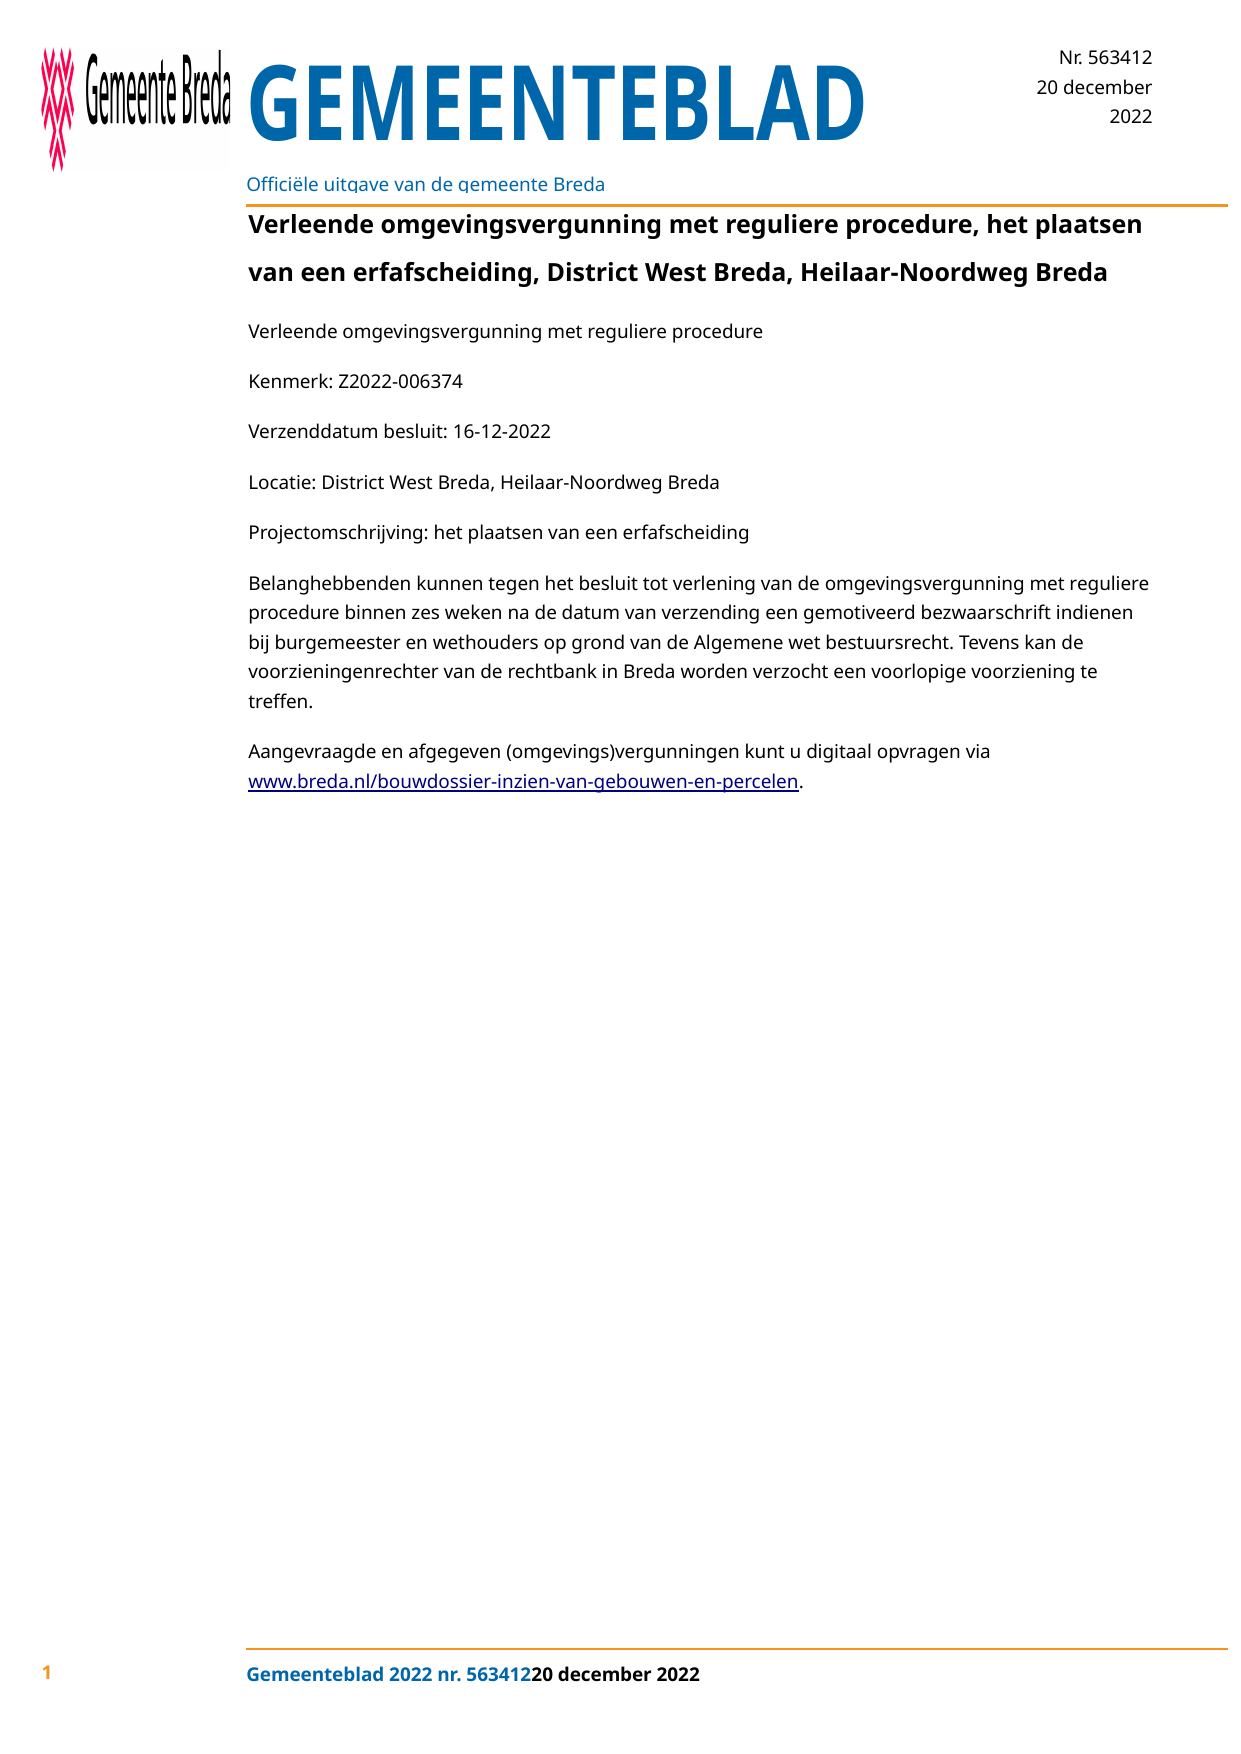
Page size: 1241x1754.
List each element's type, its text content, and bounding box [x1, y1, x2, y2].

text Projectomschrijving: het plaatsen van een erfafscheiding [248, 519, 1152, 545]
text Kenmerk: Z2022-006374 [248, 368, 1152, 394]
picture [41, 47, 231, 172]
text Verzenddatum besluit: 16-12-2022 [248, 419, 1152, 444]
text Verleende omgevingsvergunning met reguliere procedure [248, 318, 1152, 344]
text Locatie: District West Breda, Heilaar-Noordweg Breda [248, 469, 1152, 495]
text Belanghebbenden kunnen tegen het besluit tot verlening van de omgevingsvergunning met reguliere procedure binnen zes weken na de datum van verzending een gemotiveerd bezwaarschrift indienen bij burgemeester en wethouders op grond van de Algemene wet bestuursrecht. Tevens kan de voorzieningenrechter van de rechtbank in Breda worden verzocht een voorlopige voorziening te treffen. [248, 570, 1152, 714]
text Aangevraagde en afgegeven (omgevings)vergunningen kunt u digitaal opvragen via www.breda.nl/bouwdossier-inzien-van-gebouwen-en-percelen. [248, 739, 1152, 794]
text Verleende omgevingsvergunning met reguliere procedure, het plaatsen van een erfafscheiding, District West Breda, Heilaar-Noordweg Breda [248, 207, 1152, 288]
